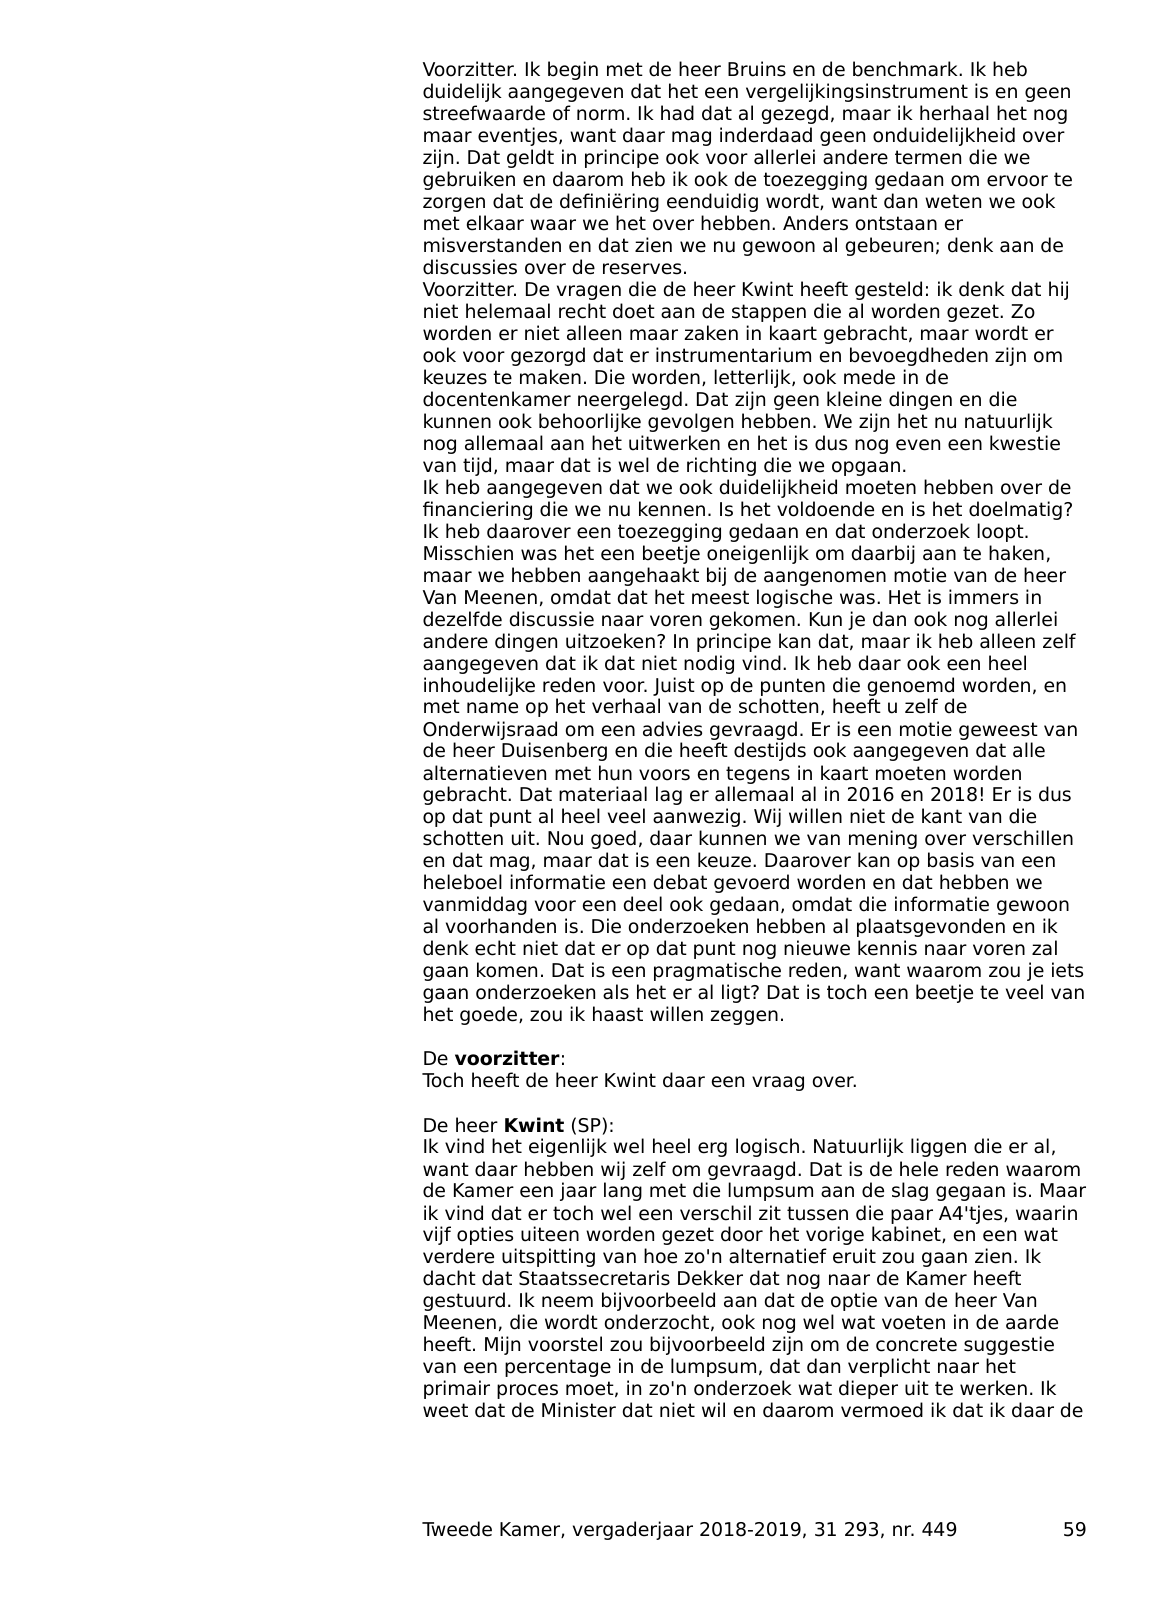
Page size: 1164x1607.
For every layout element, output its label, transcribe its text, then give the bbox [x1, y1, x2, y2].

text De heer Kwint (SP): [422, 1114, 1087, 1136]
text Toch heeft de heer Kwint daar een vraag over. [422, 1070, 1087, 1092]
text Voorzitter. Ik begin met de heer Bruins en de benchmark. Ik heb duidelijk aangegeven dat het een vergelijkingsinstrument is en geen streefwaarde of norm. Ik had dat al gezegd, maar ik herhaal het nog maar eventjes, want daar mag inderdaad geen onduidelijkheid over zijn. Dat geldt in principe ook voor allerlei andere termen die we gebruiken en daarom heb ik ook de toezegging gedaan om ervoor te zorgen dat de definiëring eenduidig wordt, want dan weten we ook met elkaar waar we het over hebben. Anders ontstaan er misverstanden en dat zien we nu gewoon al gebeuren; denk aan de discussies over de reserves. [422, 59, 1087, 279]
text Ik heb aangegeven dat we ook duidelijkheid moeten hebben over de financiering die we nu kennen. Is het voldoende en is het doelmatig? Ik heb daarover een toezegging gedaan en dat onderzoek loopt. Misschien was het een beetje oneigenlijk om daarbij aan te haken, maar we hebben aangehaakt bij de aangenomen motie van de heer Van Meenen, omdat dat het meest logische was. Het is immers in dezelfde discussie naar voren gekomen. Kun je dan ook nog allerlei andere dingen uitzoeken? In principe kan dat, maar ik heb alleen zelf aangegeven dat ik dat niet nodig vind. Ik heb daar ook een heel inhoudelijke reden voor. Juist op de punten die genoemd worden, en met name op het verhaal van de schotten, heeft u zelf de Onderwijsraad om een advies gevraagd. Er is een motie geweest van de heer Duisenberg en die heeft destijds ook aangegeven dat alle alternatieven met hun voors en tegens in kaart moeten worden gebracht. Dat materiaal lag er allemaal al in 2016 en 2018! Er is dus op dat punt al heel veel aanwezig. Wij willen niet de kant van die schotten uit. Nou goed, daar kunnen we van mening over verschillen en dat mag, maar dat is een keuze. Daarover kan op basis van een heleboel informatie een debat gevoerd worden en dat hebben we vanmiddag voor een deel ook gedaan, omdat die informatie gewoon al voorhanden is. Die onderzoeken hebben al plaatsgevonden en ik denk echt niet dat er op dat punt nog nieuwe kennis naar voren zal gaan komen. Dat is een pragmatische reden, want waarom zou je iets gaan onderzoeken als het er al ligt? Dat is toch een beetje te veel van het goede, zou ik haast willen zeggen. [422, 477, 1087, 1026]
text Voorzitter. De vragen die de heer Kwint heeft gesteld: ik denk dat hij niet helemaal recht doet aan de stappen die al worden gezet. Zo worden er niet alleen maar zaken in kaart gebracht, maar wordt er ook voor gezorgd dat er instrumentarium en bevoegdheden zijn om keuzes te maken. Die worden, letterlijk, ook mede in de docentenkamer neergelegd. Dat zijn geen kleine dingen en die kunnen ook behoorlijke gevolgen hebben. We zijn het nu natuurlijk nog allemaal aan het uitwerken en het is dus nog even een kwestie van tijd, maar dat is wel de richting die we opgaan. [422, 279, 1087, 477]
text De voorzitter: [422, 1048, 1087, 1070]
text Ik vind het eigenlijk wel heel erg logisch. Natuurlijk liggen die er al, want daar hebben wij zelf om gevraagd. Dat is de hele reden waarom de Kamer een jaar lang met die lumpsum aan de slag gegaan is. Maar ik vind dat er toch wel een verschil zit tussen die paar A4'tjes, waarin vijf opties uiteen worden gezet door het vorige kabinet, en een wat verdere uitspitting van hoe zo'n alternatief eruit zou gaan zien. Ik dacht dat Staatssecretaris Dekker dat nog naar de Kamer heeft gestuurd. Ik neem bijvoorbeeld aan dat de optie van de heer Van Meenen, die wordt onderzocht, ook nog wel wat voeten in de aarde heeft. Mijn voorstel zou bijvoorbeeld zijn om de concrete suggestie van een percentage in de lumpsum, dat dan verplicht naar het primair proces moet, in zo'n onderzoek wat dieper uit te werken. Ik weet dat de Minister dat niet wil en daarom vermoed ik dat ik daar de [422, 1136, 1087, 1422]
